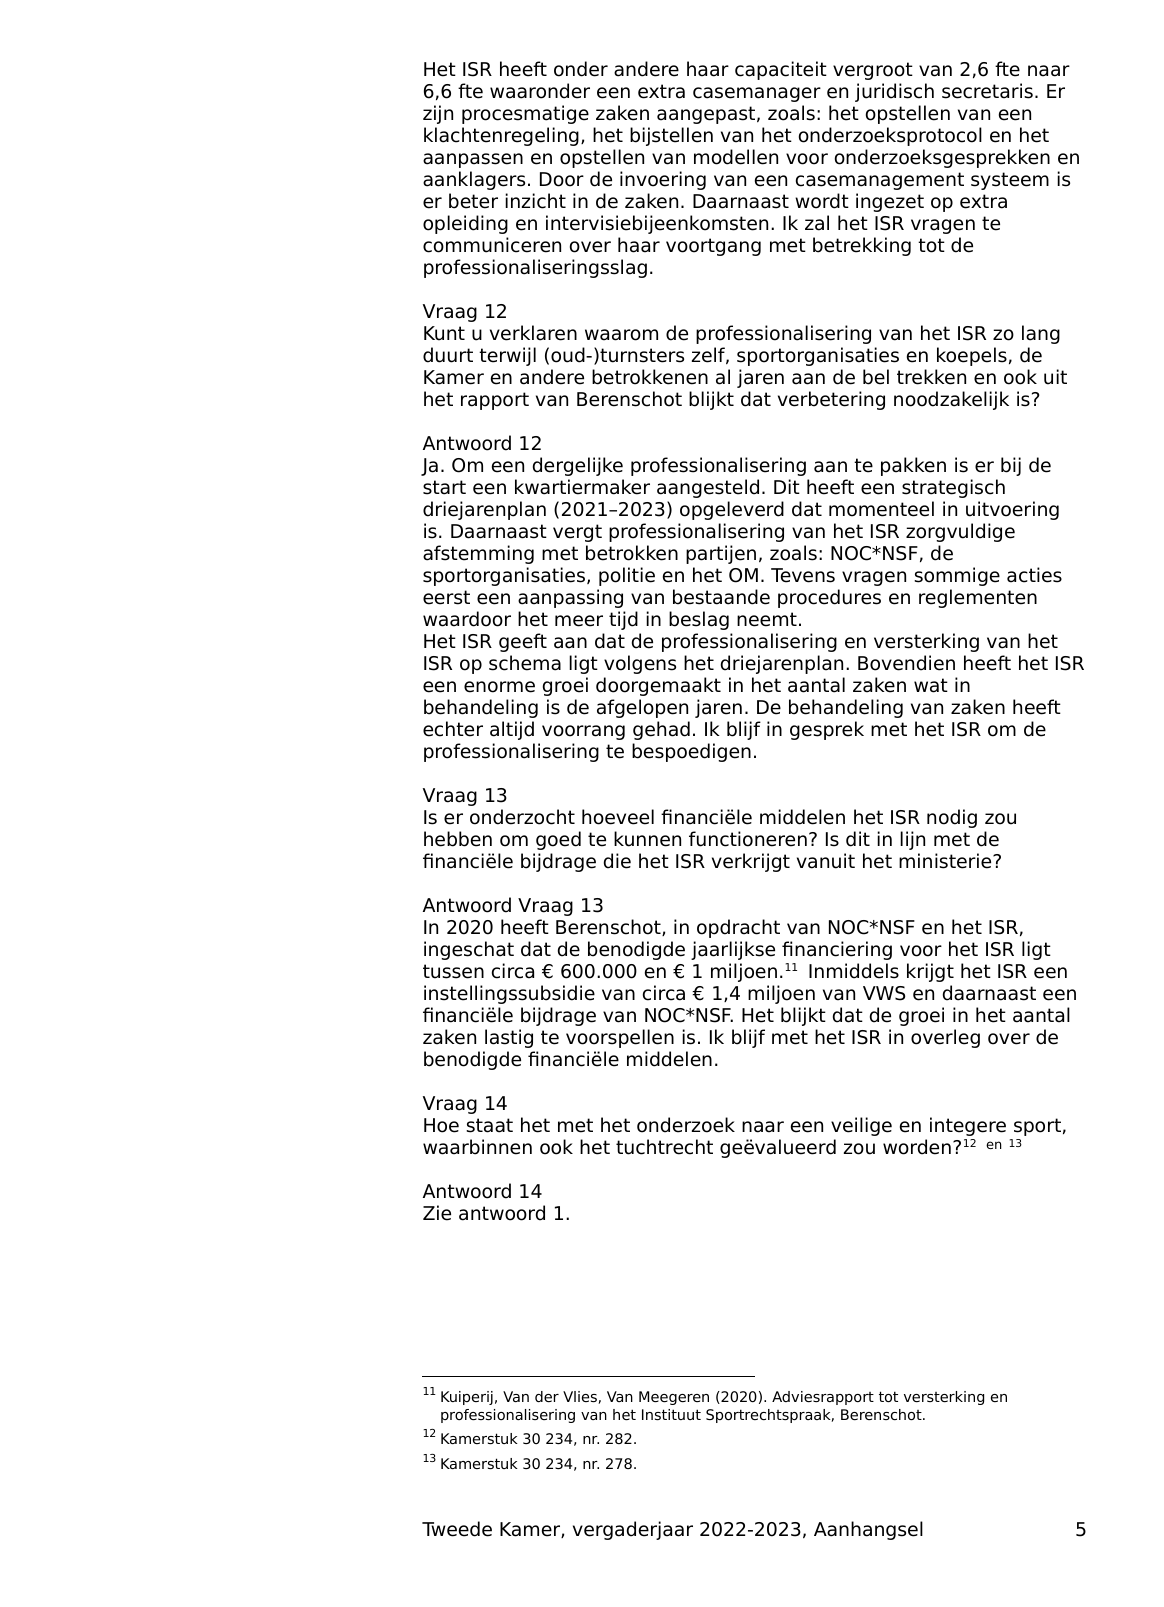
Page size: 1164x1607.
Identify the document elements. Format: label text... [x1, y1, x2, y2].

text Zie antwoord 1. [422, 1203, 1087, 1225]
text Ja. Om een dergelijke professionalisering aan te pakken is er bij de start een kwartiermaker aangesteld. Dit heeft een strategisch driejarenplan (2021–2023) opgeleverd dat momenteel in uitvoering is. Daarnaast vergt professionalisering van het ISR zorgvuldige afstemming met betrokken partijen, zoals: NOC*NSF, de sportorganisaties, politie en het OM. Tevens vragen sommige acties eerst een aanpassing van bestaande procedures en reglementen waardoor het meer tijd in beslag neemt. [422, 455, 1087, 631]
text Kamerstuk 30 234, nr. 282. [422, 1427, 1087, 1449]
text Het ISR heeft onder andere haar capaciteit vergroot van 2,6 fte naar 6,6 fte waaronder een extra casemanager en juridisch secretaris. Er zijn procesmatige zaken aangepast, zoals: het opstellen van een klachtenregeling, het bijstellen van het onderzoeksprotocol en het aanpassen en opstellen van modellen voor onderzoeksgesprekken en aanklagers. Door de invoering van een casemanagement systeem is er beter inzicht in de zaken. Daarnaast wordt ingezet op extra opleiding en intervisiebijeenkomsten. Ik zal het ISR vragen te communiceren over haar voortgang met betrekking tot de professionaliseringsslag. [422, 59, 1087, 279]
text Het ISR geeft aan dat de professionalisering en versterking van het ISR op schema ligt volgens het driejarenplan. Bovendien heeft het ISR een enorme groei doorgemaakt in het aantal zaken wat in behandeling is de afgelopen jaren. De behandeling van zaken heeft echter altijd voorrang gehad. Ik blijf in gesprek met het ISR om de professionalisering te bespoedigen. [422, 631, 1087, 763]
text Kamerstuk 30 234, nr. 278. [422, 1452, 1087, 1474]
text In 2020 heeft Berenschot, in opdracht van NOC*NSF en het ISR, ingeschat dat de benodigde jaarlijkse financiering voor het ISR ligt tussen circa € 600.000 en € 1 miljoen. Inmiddels krijgt het ISR een instellingssubsidie van circa € 1,4 miljoen van VWS en daarnaast een financiële bijdrage van NOC*NSF. Het blijkt dat de groei in het aantal zaken lastig te voorspellen is. Ik blijf met het ISR in overleg over de benodigde financiële middelen. [422, 917, 1087, 1071]
text Kunt u verklaren waarom de professionalisering van het ISR zo lang duurt terwijl (oud-)turnsters zelf, sportorganisaties en koepels, de Kamer en andere betrokkenen al jaren aan de bel trekken en ook uit het rapport van Berenschot blijkt dat verbetering noodzakelijk is? [422, 323, 1087, 411]
text Kuiperij, Van der Vlies, Van Meegeren (2020). Adviesrapport tot versterking en professionalisering van het Instituut Sportrechtspraak, Berenschot. [422, 1385, 1087, 1424]
text Antwoord 12 [422, 433, 1087, 455]
text Vraag 13 [422, 785, 1087, 807]
text Antwoord Vraag 13 [422, 895, 1087, 917]
text Antwoord 14 [422, 1181, 1087, 1203]
text Vraag 12 [422, 301, 1087, 323]
text Is er onderzocht hoeveel financiële middelen het ISR nodig zou hebben om goed te kunnen functioneren? Is dit in lijn met de financiële bijdrage die het ISR verkrijgt vanuit het ministerie? [422, 807, 1087, 873]
text Vraag 14 [422, 1093, 1087, 1115]
text Hoe staat het met het onderzoek naar een veilige en integere sport, waarbinnen ook het tuchtrecht geëvalueerd zou worden? en [422, 1115, 1087, 1159]
